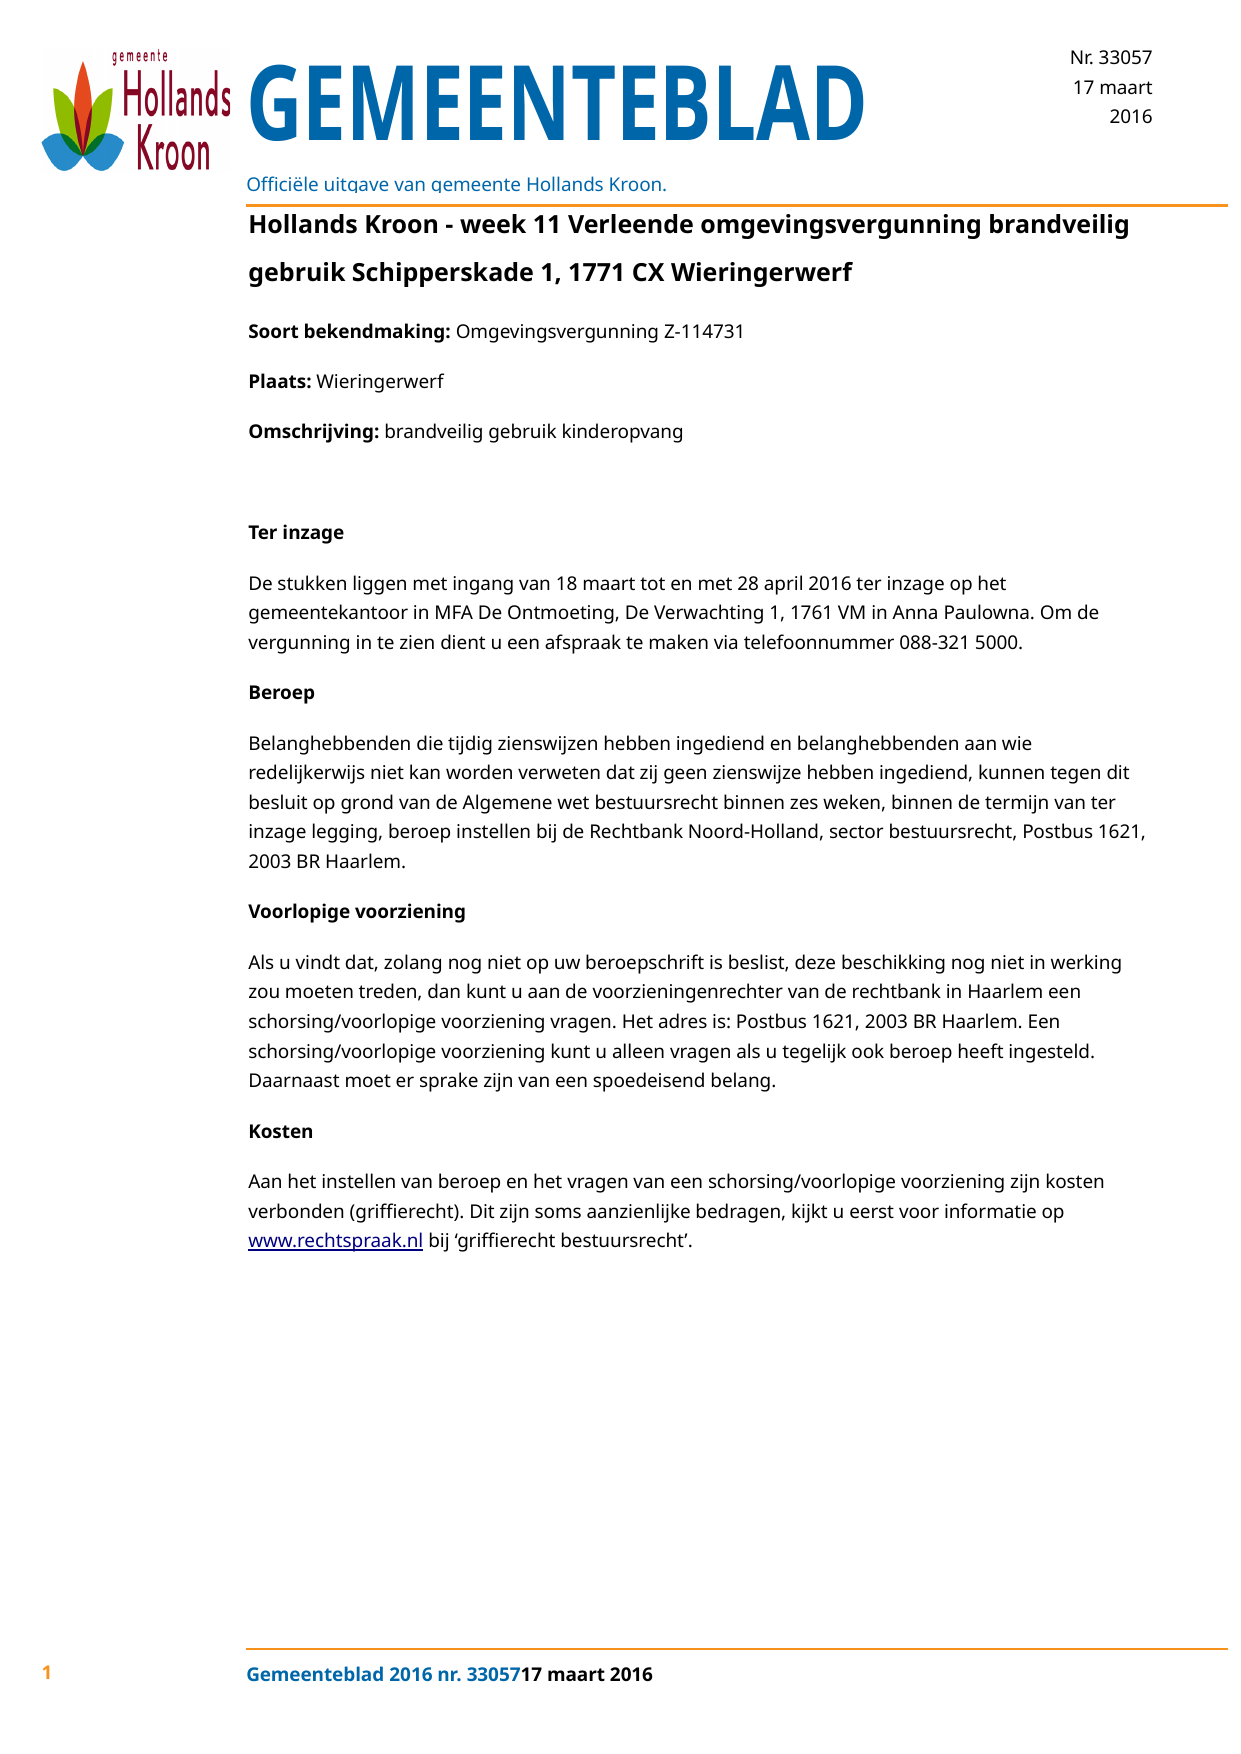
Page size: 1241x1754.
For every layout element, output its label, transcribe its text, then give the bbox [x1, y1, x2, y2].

text Omschrijving: brandveilig gebruik kinderopvang [248, 419, 1152, 444]
text Als u vindt dat, zolang nog niet op uw beroepschrift is beslist, deze beschikking nog niet in werking zou moeten treden, dan kunt u aan de voorzieningenrechter van de rechtbank in Haarlem een schorsing/voorlopige voorziening vragen. Het adres is: Postbus 1621, 2003 BR Haarlem. Een schorsing/voorlopige voorziening kunt u alleen vragen als u tegelijk ook beroep heeft ingesteld. Daarnaast moet er sprake zijn van een spoedeisend belang. [248, 949, 1152, 1093]
picture [41, 47, 231, 172]
text Beroep [248, 679, 1152, 705]
text Soort bekendmaking: Omgevingsvergunning Z-114731 [248, 318, 1152, 344]
text Kosten [248, 1118, 1152, 1144]
text Ter inzage [248, 519, 1152, 545]
text Hollands Kroon - week 11 Verleende omgevingsvergunning brandveilig gebruik Schipperskade 1, 1771 CX Wieringerwerf [248, 207, 1152, 288]
text Belanghebbenden die tijdig zienswijzen hebben ingediend en belanghebbenden aan wie redelijkerwijs niet kan worden verweten dat zij geen zienswijze hebben ingediend, kunnen tegen dit besluit op grond van de Algemene wet bestuursrecht binnen zes weken, binnen de termijn van ter inzage legging, beroep instellen bij de Rechtbank Noord-Holland, sector bestuursrecht, Postbus 1621, 2003 BR Haarlem. [248, 730, 1152, 874]
text Plaats: Wieringerwerf [248, 368, 1152, 394]
text Aan het instellen van beroep en het vragen van een schorsing/voorlopige voorziening zijn kosten verbonden (griffierecht). Dit zijn soms aanzienlijke bedragen, kijkt u eerst voor informatie op www.rechtspraak.nl bij ‘griffierecht bestuursrecht’. [248, 1168, 1152, 1253]
text De stukken liggen met ingang van 18 maart tot en met 28 april 2016 ter inzage op het gemeentekantoor in MFA De Ontmoeting, De Verwachting 1, 1761 VM in Anna Paulowna. Om de vergunning in te zien dient u een afspraak te maken via telefoonnummer 088-321 5000. [248, 570, 1152, 655]
text Voorlopige voorziening [248, 899, 1152, 924]
